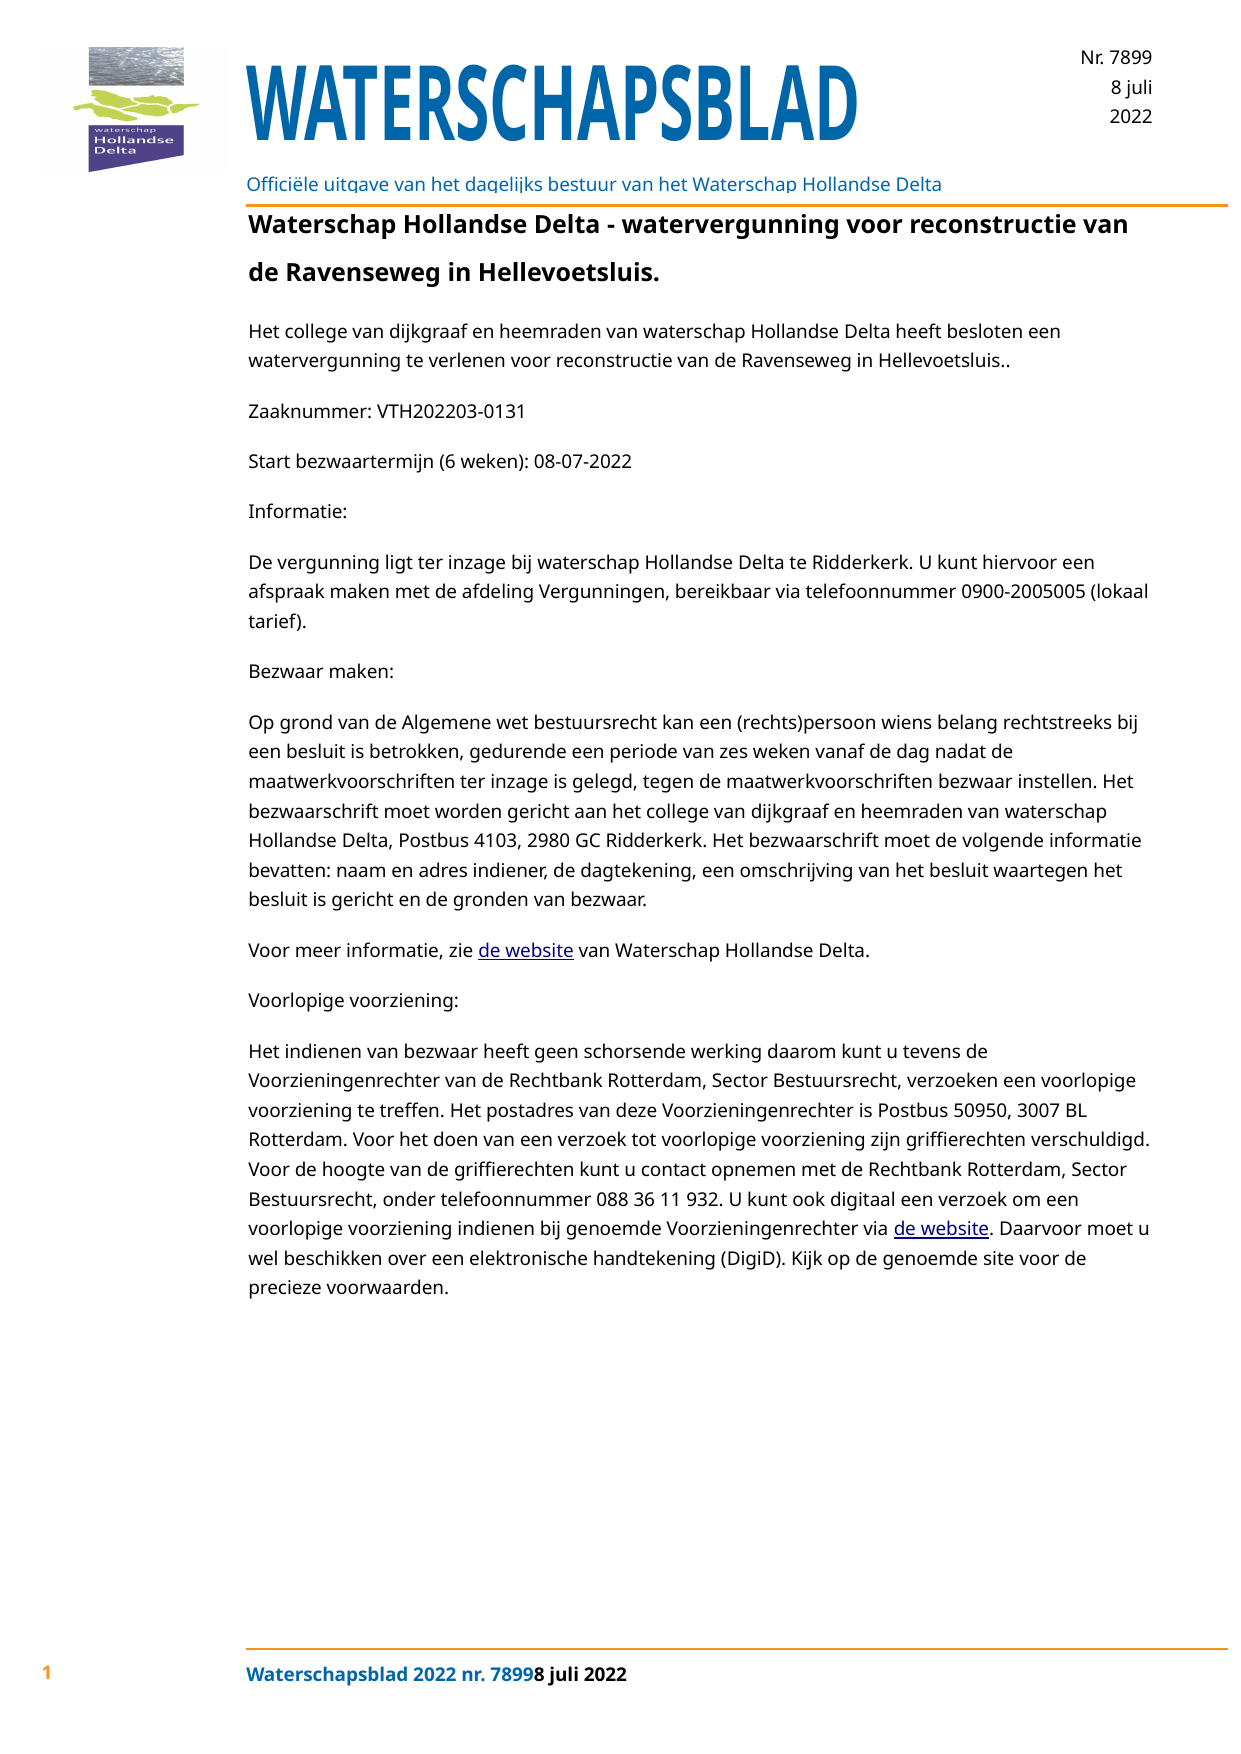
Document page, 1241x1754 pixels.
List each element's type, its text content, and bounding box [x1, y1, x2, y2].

text Op grond van de Algemene wet bestuursrecht kan een (rechts)persoon wiens belang rechtstreeks bij een besluit is betrokken, gedurende een periode van zes weken vanaf de dag nadat de maatwerkvoorschriften ter inzage is gelegd, tegen de maatwerkvoorschriften bezwaar instellen. Het bezwaarschrift moet worden gericht aan het college van dijkgraaf en heemraden van waterschap Hollandse Delta, Postbus 4103, 2980 GC Ridderkerk. Het bezwaarschrift moet de volgende informatie bevatten: naam en adres indiener, de dagtekening, een omschrijving van het besluit waartegen het besluit is gericht en de gronden van bezwaar. [248, 709, 1152, 912]
picture [41, 47, 231, 172]
text Voor meer informatie, zie de website van Waterschap Hollandse Delta. [248, 937, 1152, 963]
text Start bezwaartermijn (6 weken): 08-07-2022 [248, 448, 1152, 474]
text Het indienen van bezwaar heeft geen schorsende werking daarom kunt u tevens de Voorzieningenrechter van de Rechtbank Rotterdam, Sector Bestuursrecht, verzoeken een voorlopige voorziening te treffen. Het postadres van deze Voorzieningenrechter is Postbus 50950, 3007 BL Rotterdam. Voor het doen van een verzoek tot voorlopige voorziening zijn griffierechten verschuldigd. Voor de hoogte van de griffierechten kunt u contact opnemen met de Rechtbank Rotterdam, Sector Bestuursrecht, onder telefoonnummer 088 36 11 932. U kunt ook digitaal een verzoek om een voorlopige voorziening indienen bij genoemde Voorzieningenrechter via de website. Daarvoor moet u wel beschikken over een elektronische handtekening (DigiD). Kijk op de genoemde site voor de precieze voorwaarden. [248, 1038, 1152, 1300]
text Bezwaar maken: [248, 659, 1152, 684]
text De vergunning ligt ter inzage bij waterschap Hollandse Delta te Ridderkerk. U kunt hiervoor een afspraak maken met de afdeling Vergunningen, bereikbaar via telefoonnummer 0900-2005005 (lokaal tarief). [248, 549, 1152, 634]
text Zaaknummer: VTH202203-0131 [248, 398, 1152, 424]
text Waterschap Hollandse Delta - watervergunning voor reconstructie van de Ravenseweg in Hellevoetsluis. [248, 207, 1152, 288]
text Voorlopige voorziening: [248, 987, 1152, 1013]
text Informatie: [248, 499, 1152, 524]
text Het college van dijkgraaf en heemraden van waterschap Hollandse Delta heeft besloten een watervergunning te verlenen voor reconstructie van de Ravenseweg in Hellevoetsluis.. [248, 318, 1152, 373]
